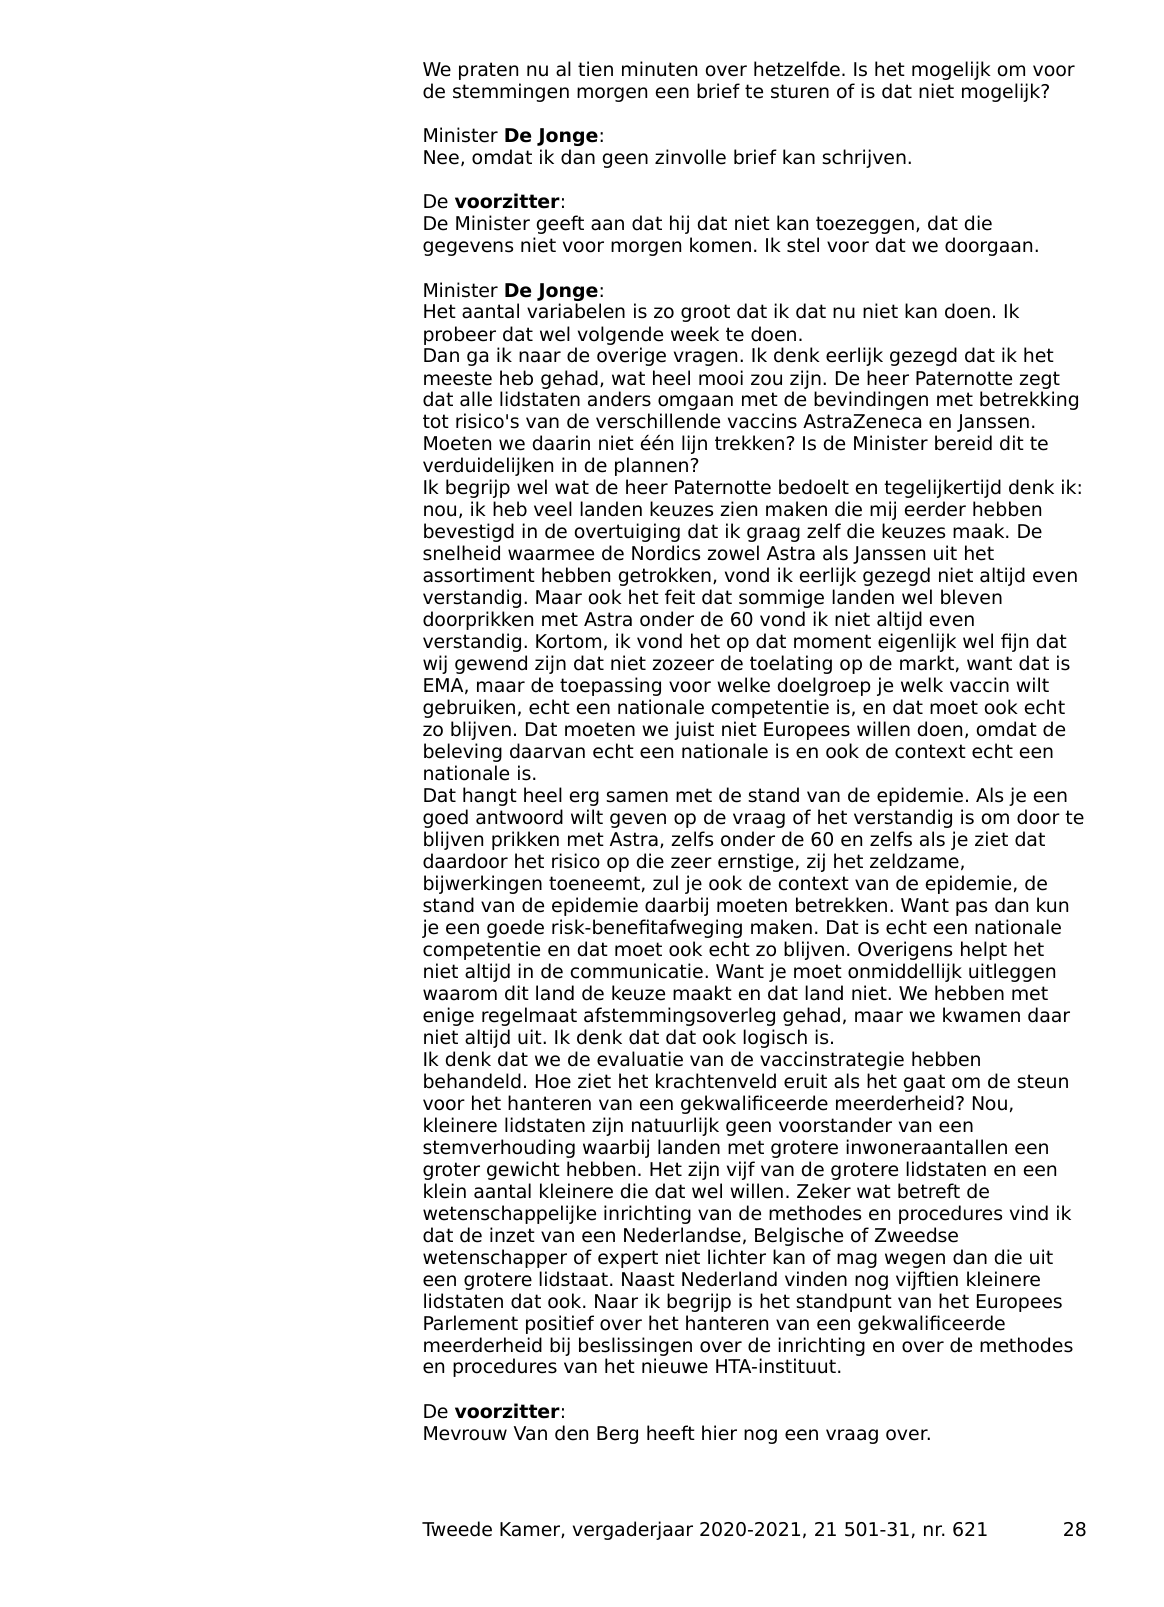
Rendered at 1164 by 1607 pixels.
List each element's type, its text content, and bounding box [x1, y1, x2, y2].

text De voorzitter: [422, 1401, 1087, 1423]
text De voorzitter: [422, 191, 1087, 213]
text Mevrouw Van den Berg heeft hier nog een vraag over. [422, 1423, 1087, 1444]
text Minister De Jonge: [422, 125, 1087, 147]
text Minister De Jonge: [422, 279, 1087, 301]
text Het aantal variabelen is zo groot dat ik dat nu niet kan doen. Ik probeer dat wel volgende week te doen. [422, 301, 1087, 345]
text Dan ga ik naar de overige vragen. Ik denk eerlijk gezegd dat ik het meeste heb gehad, wat heel mooi zou zijn. De heer Paternotte zegt dat alle lidstaten anders omgaan met de bevindingen met betrekking tot risico's van de verschillende vaccins AstraZeneca en Janssen. Moeten we daarin niet één lijn trekken? Is de Minister bereid dit te verduidelijken in de plannen? [422, 345, 1087, 477]
text Nee, omdat ik dan geen zinvolle brief kan schrijven. [422, 147, 1087, 169]
text We praten nu al tien minuten over hetzelfde. Is het mogelijk om voor de stemmingen morgen een brief te sturen of is dat niet mogelijk? [422, 59, 1087, 103]
text De Minister geeft aan dat hij dat niet kan toezeggen, dat die gegevens niet voor morgen komen. Ik stel voor dat we doorgaan. [422, 213, 1087, 257]
text Dat hangt heel erg samen met de stand van de epidemie. Als je een goed antwoord wilt geven op de vraag of het verstandig is om door te blijven prikken met Astra, zelfs onder de 60 en zelfs als je ziet dat daardoor het risico op die zeer ernstige, zij het zeldzame, bijwerkingen toeneemt, zul je ook de context van de epidemie, de stand van de epidemie daarbij moeten betrekken. Want pas dan kun je een goede risk-benefitafweging maken. Dat is echt een nationale competentie en dat moet ook echt zo blijven. Overigens helpt het niet altijd in de communicatie. Want je moet onmiddellijk uitleggen waarom dit land de keuze maakt en dat land niet. We hebben met enige regelmaat afstemmingsoverleg gehad, maar we kwamen daar niet altijd uit. Ik denk dat dat ook logisch is. [422, 785, 1087, 1049]
text Ik denk dat we de evaluatie van de vaccinstrategie hebben behandeld. Hoe ziet het krachtenveld eruit als het gaat om de steun voor het hanteren van een gekwalificeerde meerderheid? Nou, kleinere lidstaten zijn natuurlijk geen voorstander van een stemverhouding waarbij landen met grotere inwoneraantallen een groter gewicht hebben. Het zijn vijf van de grotere lidstaten en een klein aantal kleinere die dat wel willen. Zeker wat betreft de wetenschappelijke inrichting van de methodes en procedures vind ik dat de inzet van een Nederlandse, Belgische of Zweedse wetenschapper of expert niet lichter kan of mag wegen dan die uit een grotere lidstaat. Naast Nederland vinden nog vijftien kleinere lidstaten dat ook. Naar ik begrijp is het standpunt van het Europees Parlement positief over het hanteren van een gekwalificeerde meerderheid bij beslissingen over de inrichting en over de methodes en procedures van het nieuwe HTA-instituut. [422, 1049, 1087, 1378]
text Ik begrijp wel wat de heer Paternotte bedoelt en tegelijkertijd denk ik: nou, ik heb veel landen keuzes zien maken die mij eerder hebben bevestigd in de overtuiging dat ik graag zelf die keuzes maak. De snelheid waarmee de Nordics zowel Astra als Janssen uit het assortiment hebben getrokken, vond ik eerlijk gezegd niet altijd even verstandig. Maar ook het feit dat sommige landen wel bleven doorprikken met Astra onder de 60 vond ik niet altijd even verstandig. Kortom, ik vond het op dat moment eigenlijk wel fijn dat wij gewend zijn dat niet zozeer de toelating op de markt, want dat is EMA, maar de toepassing voor welke doelgroep je welk vaccin wilt gebruiken, echt een nationale competentie is, en dat moet ook echt zo blijven. Dat moeten we juist niet Europees willen doen, omdat de beleving daarvan echt een nationale is en ook de context echt een nationale is. [422, 477, 1087, 785]
